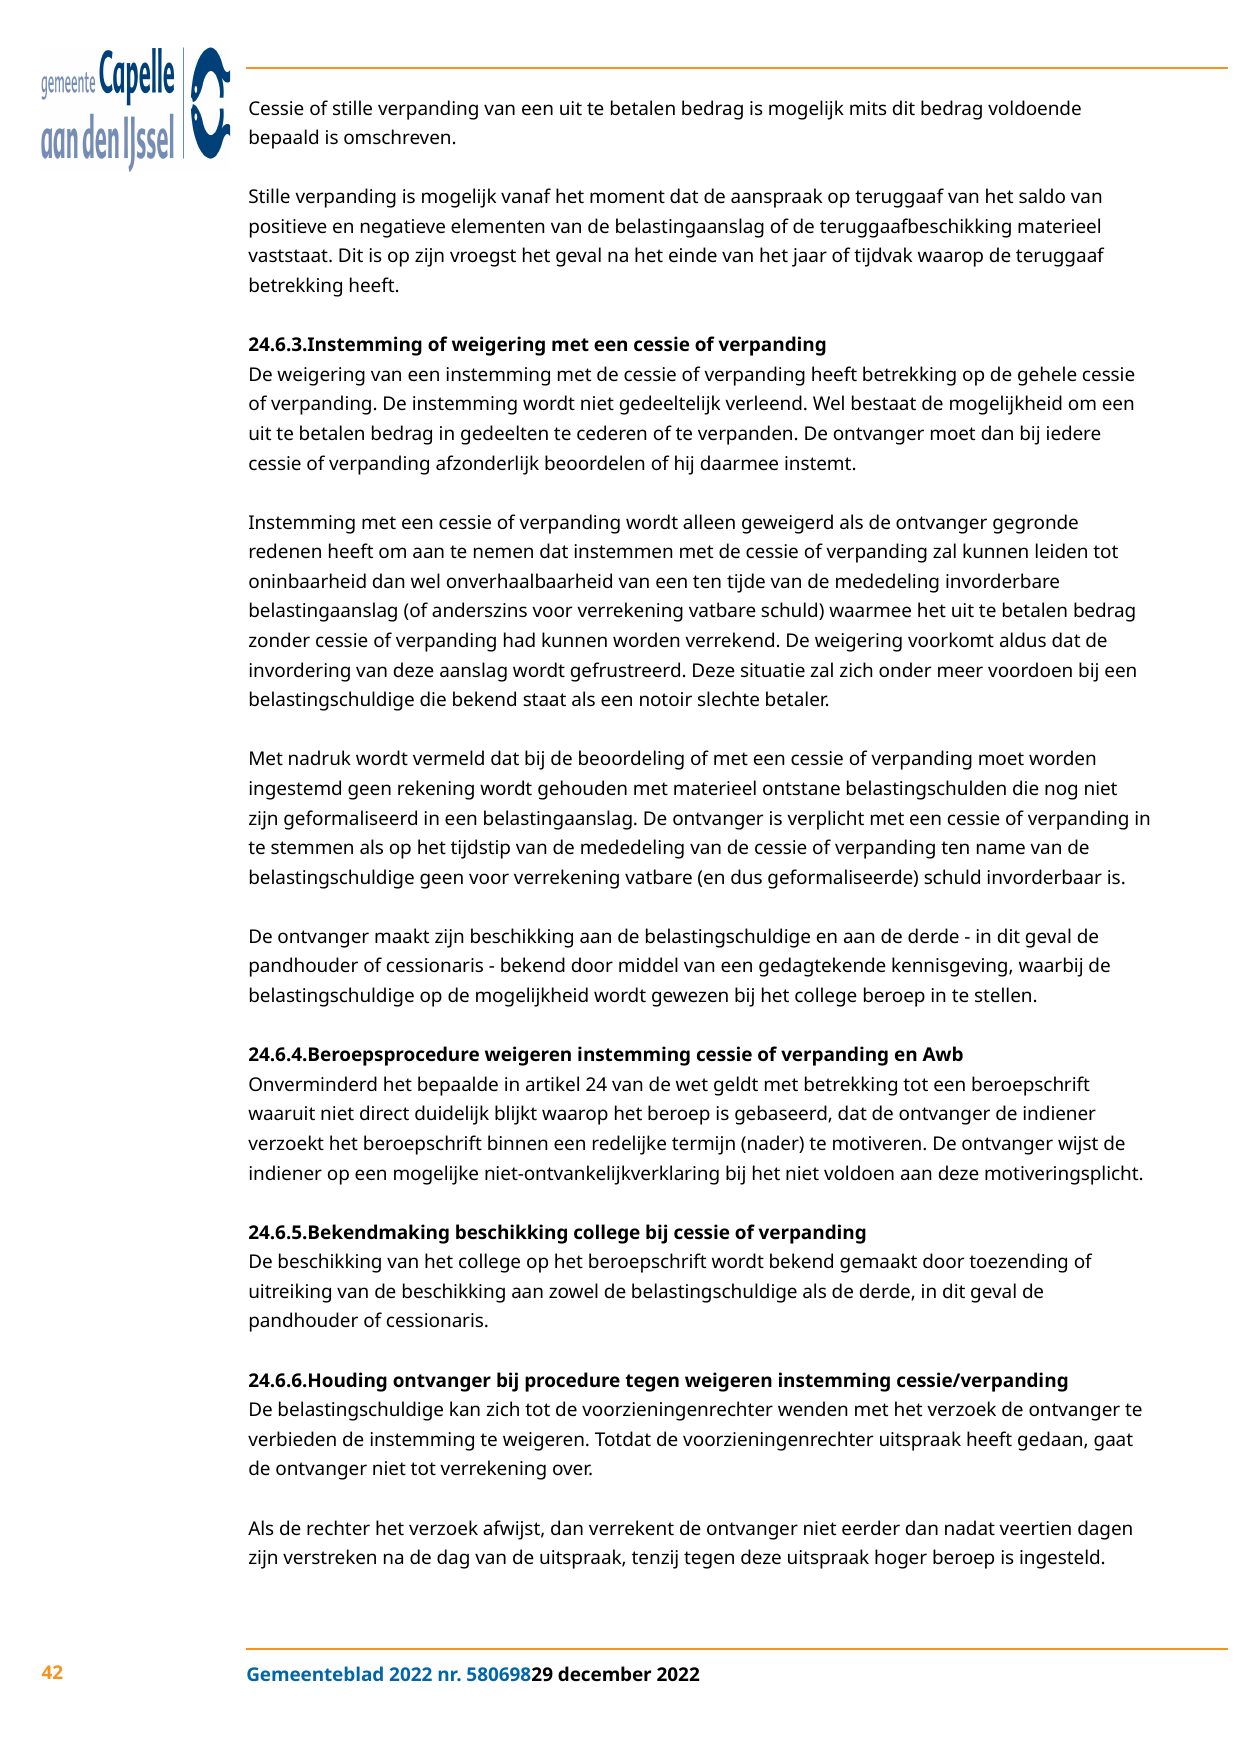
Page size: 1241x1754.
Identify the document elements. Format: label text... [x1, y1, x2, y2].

text 24.6.6.Houding ontvanger bij procedure tegen weigeren instemming cessie/verpanding [248, 1367, 1152, 1393]
text 24.6.5.Bekendmaking beschikking college bij cessie of verpanding [248, 1219, 1152, 1245]
text Onverminderd het bepaalde in artikel 24 van de wet geldt met betrekking tot een beroepschrift waaruit niet direct duidelijk blijkt waarop het beroep is gebaseerd, dat de ontvanger de indiener verzoekt het beroepschrift binnen een redelijke termijn (nader) te motiveren. De ontvanger wijst de indiener op een mogelijke niet-ontvankelijkverklaring bij het niet voldoen aan deze motiveringsplicht. [248, 1071, 1152, 1186]
picture [41, 47, 231, 172]
text De weigering van een instemming met de cessie of verpanding heeft betrekking op de gehele cessie of verpanding. De instemming wordt niet gedeeltelijk verleend. Wel bestaat de mogelijkheid om een uit te betalen bedrag in gedeelten te cederen of te verpanden. De ontvanger moet dan bij iedere cessie of verpanding afzonderlijk beoordelen of hij daarmee instemt. [248, 361, 1152, 476]
text Cessie of stille verpanding van een uit te betalen bedrag is mogelijk mits dit bedrag voldoende bepaald is omschreven. [248, 95, 1152, 150]
text Als de rechter het verzoek afwijst, dan verrekent de ontvanger niet eerder dan nadat veertien dagen zijn verstreken na de dag van de uitspraak, tenzij tegen deze uitspraak hoger beroep is ingesteld. [248, 1515, 1152, 1570]
text Instemming met een cessie of verpanding wordt alleen geweigerd als de ontvanger gegronde redenen heeft om aan te nemen dat instemmen met de cessie of verpanding zal kunnen leiden tot oninbaarheid dan wel onverhaalbaarheid van een ten tijde van de mededeling invorderbare belastingaanslag (of anderszins voor verrekening vatbare schuld) waarmee het uit te betalen bedrag zonder cessie of verpanding had kunnen worden verrekend. De weigering voorkomt aldus dat de invordering van deze aanslag wordt gefrustreerd. Deze situatie zal zich onder meer voordoen bij een belastingschuldige die bekend staat als een notoir slechte betaler. [248, 509, 1152, 712]
text Stille verpanding is mogelijk vanaf het moment dat de aanspraak op teruggaaf van het saldo van positieve en negatieve elementen van de belastingaanslag of de teruggaafbeschikking materieel vaststaat. Dit is op zijn vroegst het geval na het einde van het jaar of tijdvak waarop de teruggaaf betrekking heeft. [248, 183, 1152, 298]
text De belastingschuldige kan zich tot de voorzieningenrechter wenden met het verzoek de ontvanger te verbieden de instemming te weigeren. Totdat de voorzieningenrechter uitspraak heeft gedaan, gaat de ontvanger niet tot verrekening over. [248, 1396, 1152, 1481]
text De ontvanger maakt zijn beschikking aan de belastingschuldige en aan de derde - in dit geval de pandhouder of cessionaris - bekend door middel van een gedagtekende kennisgeving, waarbij de belastingschuldige op de mogelijkheid wordt gewezen bij het college beroep in te stellen. [248, 923, 1152, 1008]
text 24.6.4.Beroepsprocedure weigeren instemming cessie of verpanding en Awb [248, 1041, 1152, 1067]
text Met nadruk wordt vermeld dat bij de beoordeling of met een cessie of verpanding moet worden ingestemd geen rekening wordt gehouden met materieel ontstane belastingschulden die nog niet zijn geformaliseerd in een belastingaanslag. De ontvanger is verplicht met een cessie of verpanding in te stemmen als op het tijdstip van de mededeling van de cessie of verpanding ten name van de belastingschuldige geen voor verrekening vatbare (en dus geformaliseerde) schuld invorderbaar is. [248, 746, 1152, 890]
text 24.6.3.Instemming of weigering met een cessie of verpanding [248, 331, 1152, 357]
text De beschikking van het college op het beroepschrift wordt bekend gemaakt door toezending of uitreiking van de beschikking aan zowel de belastingschuldige als de derde, in dit geval de pandhouder of cessionaris. [248, 1248, 1152, 1333]
